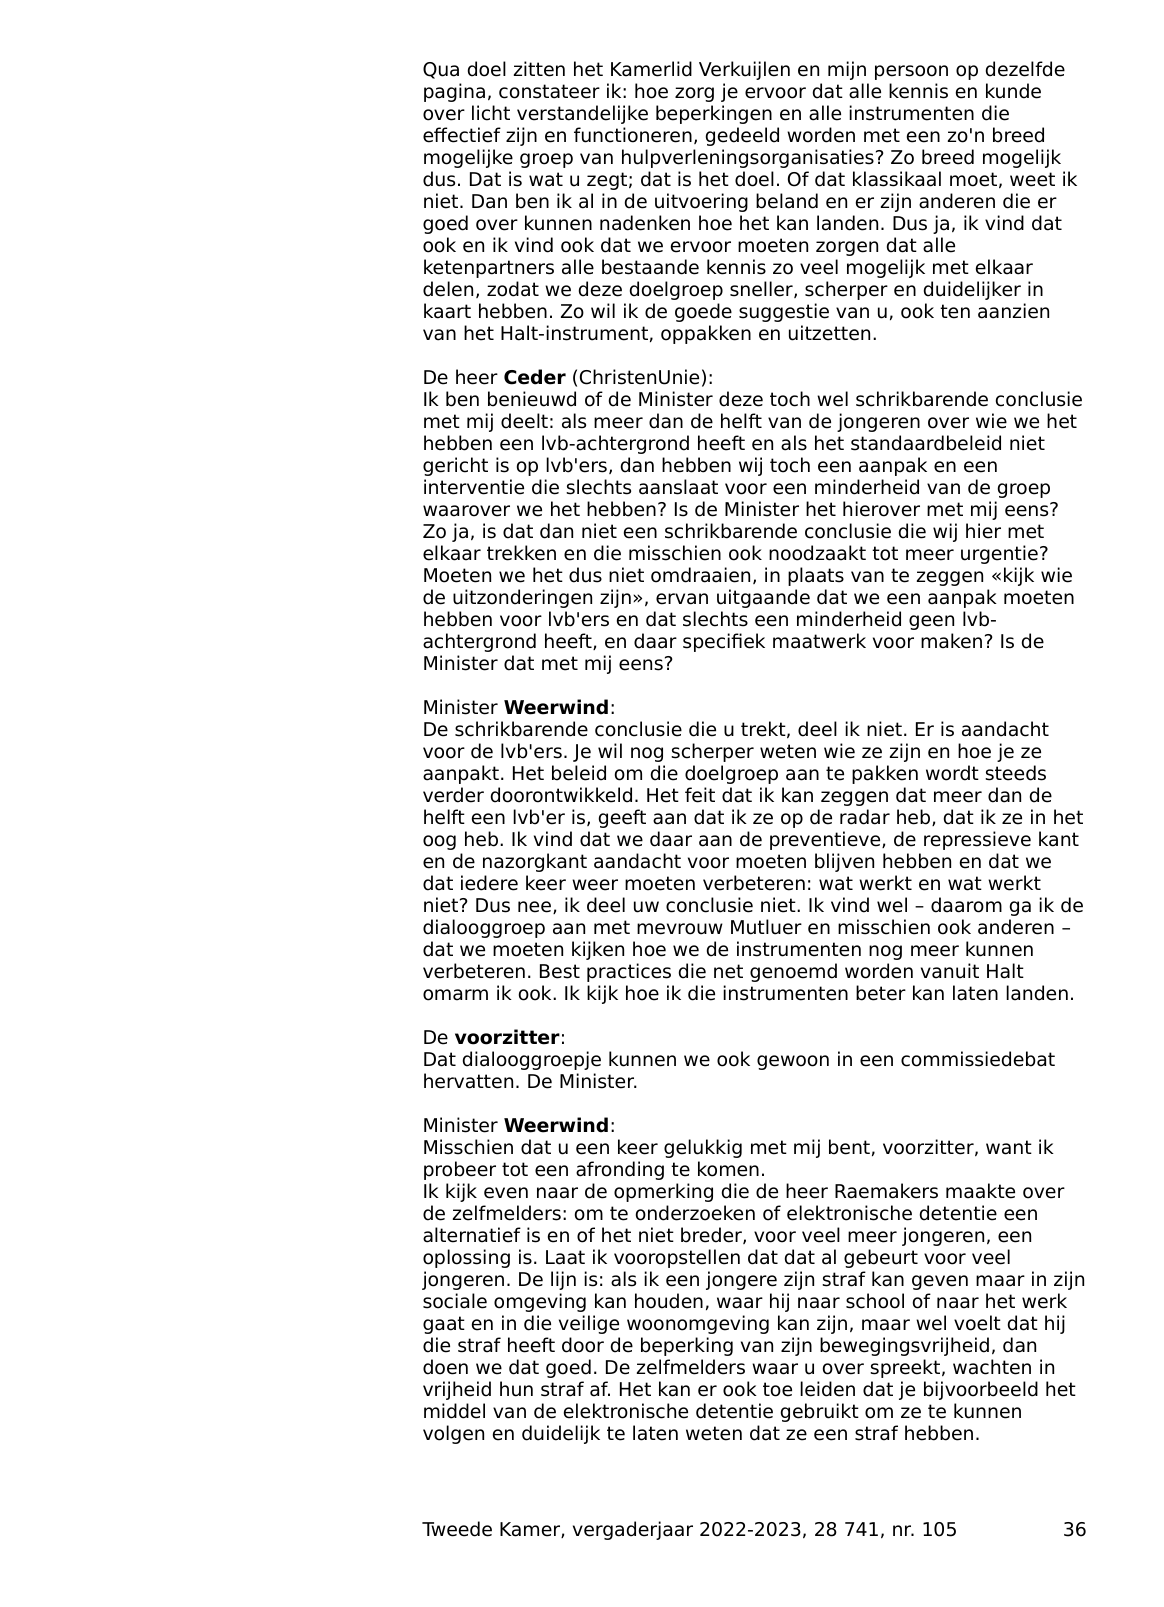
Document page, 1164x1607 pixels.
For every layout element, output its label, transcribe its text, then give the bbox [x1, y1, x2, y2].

text Misschien dat u een keer gelukkig met mij bent, voorzitter, want ik probeer tot een afronding te komen. [422, 1137, 1087, 1181]
text De schrikbarende conclusie die u trekt, deel ik niet. Er is aandacht voor de lvb'ers. Je wil nog scherper weten wie ze zijn en hoe je ze aanpakt. Het beleid om die doelgroep aan te pakken wordt steeds verder doorontwikkeld. Het feit dat ik kan zeggen dat meer dan de helft een lvb'er is, geeft aan dat ik ze op de radar heb, dat ik ze in het oog heb. Ik vind dat we daar aan de preventieve, de repressieve kant en de nazorgkant aandacht voor moeten blijven hebben en dat we dat iedere keer weer moeten verbeteren: wat werkt en wat werkt niet? Dus nee, ik deel uw conclusie niet. Ik vind wel – daarom ga ik de dialooggroep aan met mevrouw Mutluer en misschien ook anderen – dat we moeten kijken hoe we de instrumenten nog meer kunnen verbeteren. Best practices die net genoemd worden vanuit Halt omarm ik ook. Ik kijk hoe ik die instrumenten beter kan laten landen. [422, 719, 1087, 1004]
text Ik kijk even naar de opmerking die de heer Raemakers maakte over de zelfmelders: om te onderzoeken of elektronische detentie een alternatief is en of het niet breder, voor veel meer jongeren, een oplossing is. Laat ik vooropstellen dat dat al gebeurt voor veel jongeren. De lijn is: als ik een jongere zijn straf kan geven maar in zijn sociale omgeving kan houden, waar hij naar school of naar het werk gaat en in die veilige woonomgeving kan zijn, maar wel voelt dat hij die straf heeft door de beperking van zijn bewegingsvrijheid, dan doen we dat goed. De zelfmelders waar u over spreekt, wachten in vrijheid hun straf af. Het kan er ook toe leiden dat je bijvoorbeeld het middel van de elektronische detentie gebruikt om ze te kunnen volgen en duidelijk te laten weten dat ze een straf hebben. [422, 1181, 1087, 1444]
text Ik ben benieuwd of de Minister deze toch wel schrikbarende conclusie met mij deelt: als meer dan de helft van de jongeren over wie we het hebben een lvb-achtergrond heeft en als het standaardbeleid niet gericht is op lvb'ers, dan hebben wij toch een aanpak en een interventie die slechts aanslaat voor een minderheid van de groep waarover we het hebben? Is de Minister het hierover met mij eens? Zo ja, is dat dan niet een schrikbarende conclusie die wij hier met elkaar trekken en die misschien ook noodzaakt tot meer urgentie? Moeten we het dus niet omdraaien, in plaats van te zeggen «kijk wie de uitzonderingen zijn», ervan uitgaande dat we een aanpak moeten hebben voor lvb'ers en dat slechts een minderheid geen lvb-achtergrond heeft, en daar specifiek maatwerk voor maken? Is de Minister dat met mij eens? [422, 389, 1087, 675]
text Qua doel zitten het Kamerlid Verkuijlen en mijn persoon op dezelfde pagina, constateer ik: hoe zorg je ervoor dat alle kennis en kunde over licht verstandelijke beperkingen en alle instrumenten die effectief zijn en functioneren, gedeeld worden met een zo'n breed mogelijke groep van hulpverleningsorganisaties? Zo breed mogelijk dus. Dat is wat u zegt; dat is het doel. Of dat klassikaal moet, weet ik niet. Dan ben ik al in de uitvoering beland en er zijn anderen die er goed over kunnen nadenken hoe het kan landen. Dus ja, ik vind dat ook en ik vind ook dat we ervoor moeten zorgen dat alle ketenpartners alle bestaande kennis zo veel mogelijk met elkaar delen, zodat we deze doelgroep sneller, scherper en duidelijker in kaart hebben. Zo wil ik de goede suggestie van u, ook ten aanzien van het Halt-instrument, oppakken en uitzetten. [422, 59, 1087, 345]
text Minister Weerwind: [422, 1115, 1087, 1137]
text Minister Weerwind: [422, 697, 1087, 719]
text Dat dialooggroepje kunnen we ook gewoon in een commissiedebat hervatten. De Minister. [422, 1049, 1087, 1093]
text De heer Ceder (ChristenUnie): [422, 367, 1087, 389]
text De voorzitter: [422, 1027, 1087, 1049]
